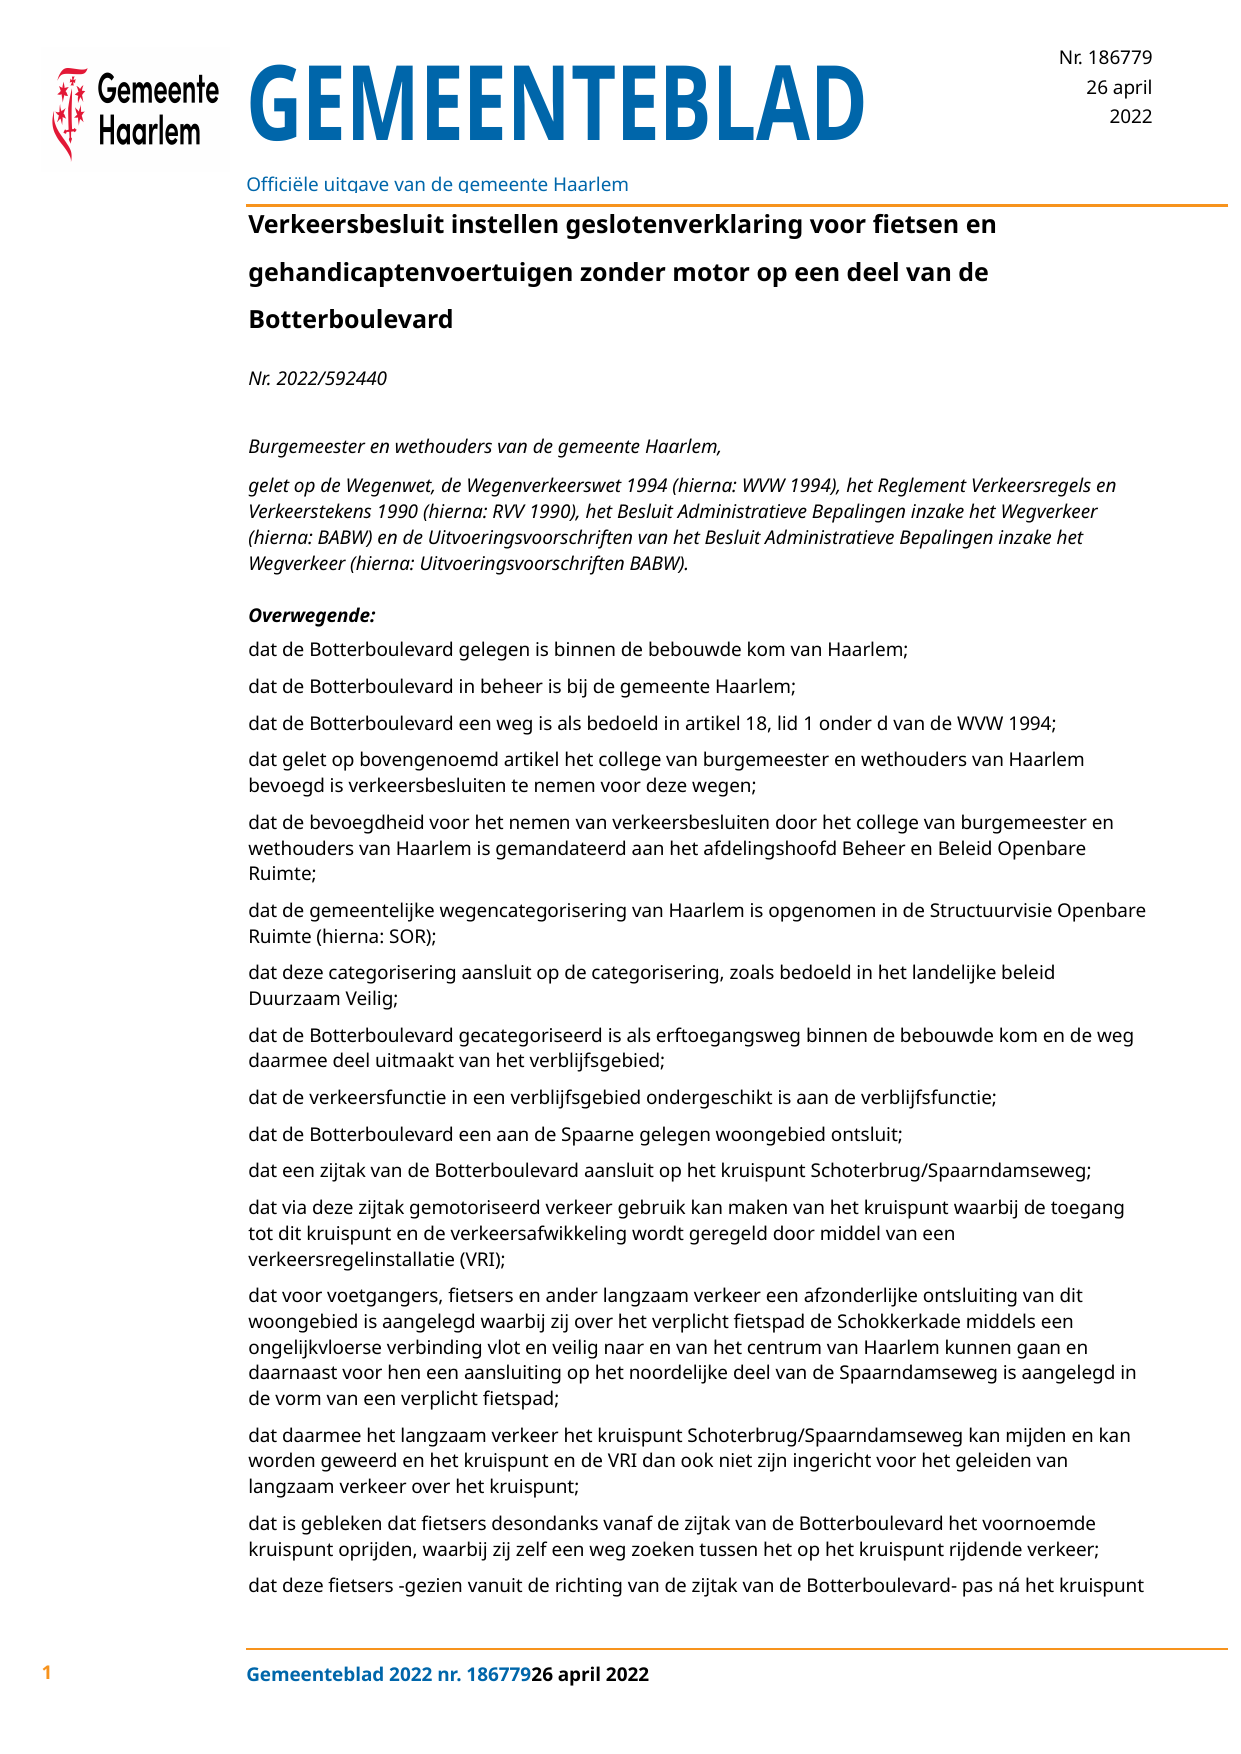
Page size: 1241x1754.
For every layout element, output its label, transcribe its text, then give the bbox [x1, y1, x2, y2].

text gelet op de Wegenwet, de Wegenverkeerswet 1994 (hierna: WVW 1994), het Reglement Verkeersregels en Verkeerstekens 1990 (hierna: RVV 1990), het Besluit Administratieve Bepalingen inzake het Wegverkeer (hierna: BABW) en de Uitvoeringsvoorschriften van het Besluit Administratieve Bepalingen inzake het Wegverkeer (hierna: Uitvoeringsvoorschriften BABW). [248, 472, 1152, 575]
text dat gelet op bovengenoemd artikel het college van burgemeester en wethouders van Haarlem bevoegd is verkeersbesluiten te nemen voor deze wegen; [248, 747, 1152, 798]
text dat deze categorisering aansluit op de categorisering, zoals bedoeld in het landelijke beleid Duurzaam Veilig; [248, 959, 1152, 1011]
picture [41, 47, 231, 172]
text dat de Botterboulevard in beheer is bij de gemeente Haarlem; [248, 673, 1152, 699]
text dat de Botterboulevard gecategoriseerd is als erftoegangsweg binnen de bebouwde kom en de weg daarmee deel uitmaakt van het verblijfsgebied; [248, 1022, 1152, 1073]
text Overwegende: [248, 602, 1152, 628]
text Nr. 2022/592440 [248, 366, 1152, 391]
text dat de Botterboulevard een weg is als bedoeld in artikel 18, lid 1 onder d van de WVW 1994; [248, 710, 1152, 736]
text dat voor voetgangers, fietsers en ander langzaam verkeer een afzonderlijke ontsluiting van dit woongebied is aangelegd waarbij zij over het verplicht fietspad de Schokkerkade middels een ongelijkvloerse verbinding vlot en veilig naar en van het centrum van Haarlem kunnen gaan en daarnaast voor hen een aansluiting op het noordelijke deel van de Spaarndamseweg is aangelegd in de vorm van een verplicht fietspad; [248, 1282, 1152, 1411]
text Verkeersbesluit instellen geslotenverklaring voor fietsen en gehandicaptenvoertuigen zonder motor op een deel van de Botterboulevard [248, 207, 1152, 336]
text dat de gemeentelijke wegencategorisering van Haarlem is opgenomen in de Structuurvisie Openbare Ruimte (hierna: SOR); [248, 897, 1152, 948]
text dat een zijtak van de Botterboulevard aansluit op het kruispunt Schoterbrug/Spaarndamseweg; [248, 1158, 1152, 1183]
text dat via deze zijtak gemotoriseerd verkeer gebruik kan maken van het kruispunt waarbij de toegang tot dit kruispunt en de verkeersafwikkeling wordt geregeld door middel van een verkeersregelinstallatie (VRI); [248, 1194, 1152, 1271]
text dat deze fietsers -gezien vanuit de richting van de zijtak van de Botterboulevard- pas ná het kruispunt [248, 1572, 1152, 1598]
text dat de bevoegdheid voor het nemen van verkeersbesluiten door het college van burgemeester en wethouders van Haarlem is gemandateerd aan het afdelingshoofd Beheer en Beleid Openbare Ruimte; [248, 809, 1152, 886]
text dat de Botterboulevard een aan de Spaarne gelegen woongebied ontsluit; [248, 1121, 1152, 1147]
text Burgemeester en wethouders van de gemeente Haarlem, [248, 433, 1152, 459]
text dat de verkeersfunctie in een verblijfsgebied ondergeschikt is aan de verblijfsfunctie; [248, 1084, 1152, 1110]
text dat de Botterboulevard gelegen is binnen de bebouwde kom van Haarlem; [248, 637, 1152, 662]
text dat daarmee het langzaam verkeer het kruispunt Schoterbrug/Spaarndamseweg kan mijden en kan worden geweerd en het kruispunt en de VRI dan ook niet zijn ingericht voor het geleiden van langzaam verkeer over het kruispunt; [248, 1422, 1152, 1499]
text dat is gebleken dat fietsers desondanks vanaf de zijtak van de Botterboulevard het voornoemde kruispunt oprijden, waarbij zij zelf een weg zoeken tussen het op het kruispunt rijdende verkeer; [248, 1510, 1152, 1562]
